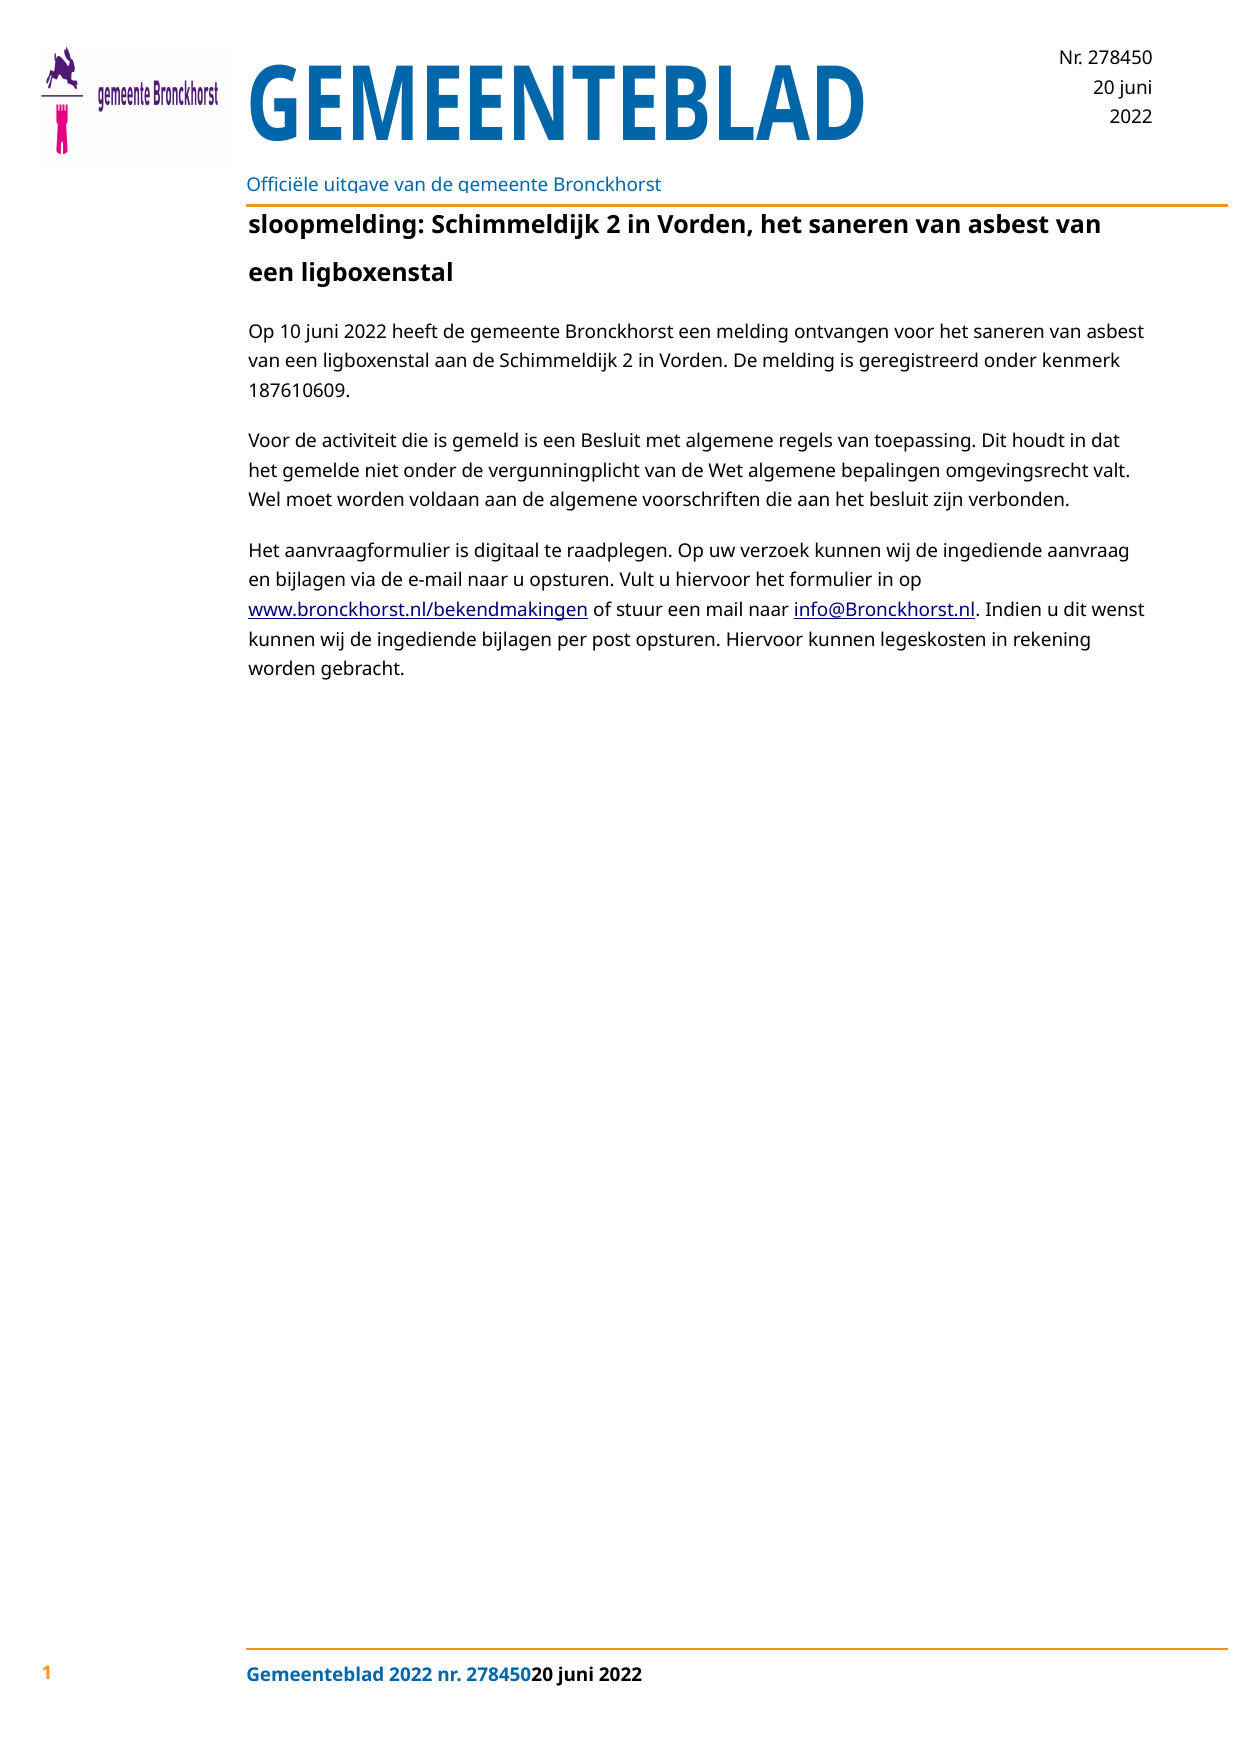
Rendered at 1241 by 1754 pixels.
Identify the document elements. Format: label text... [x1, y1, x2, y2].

text sloopmelding: Schimmeldijk 2 in Vorden, het saneren van asbest van een ligboxenstal [248, 207, 1152, 288]
text Voor de activiteit die is gemeld is een Besluit met algemene regels van toepassing. Dit houdt in dat het gemelde niet onder de vergunningplicht van de Wet algemene bepalingen omgevingsrecht valt. Wel moet worden voldaan aan de algemene voorschriften die aan het besluit zijn verbonden. [248, 427, 1152, 512]
picture [41, 47, 231, 172]
text Op 10 juni 2022 heeft de gemeente Bronckhorst een melding ontvangen voor het saneren van asbest van een ligboxenstal aan de Schimmeldijk 2 in Vorden. De melding is geregistreerd onder kenmerk 187610609. [248, 318, 1152, 403]
text Het aanvraagformulier is digitaal te raadplegen. Op uw verzoek kunnen wij de ingediende aanvraag en bijlagen via de e-mail naar u opsturen. Vult u hiervoor het formulier in op www.bronckhorst.nl/bekendmakingen of stuur een mail naar info@Bronckhorst.nl. Indien u dit wenst kunnen wij de ingediende bijlagen per post opsturen. Hiervoor kunnen legeskosten in rekening worden gebracht. [248, 537, 1152, 681]
